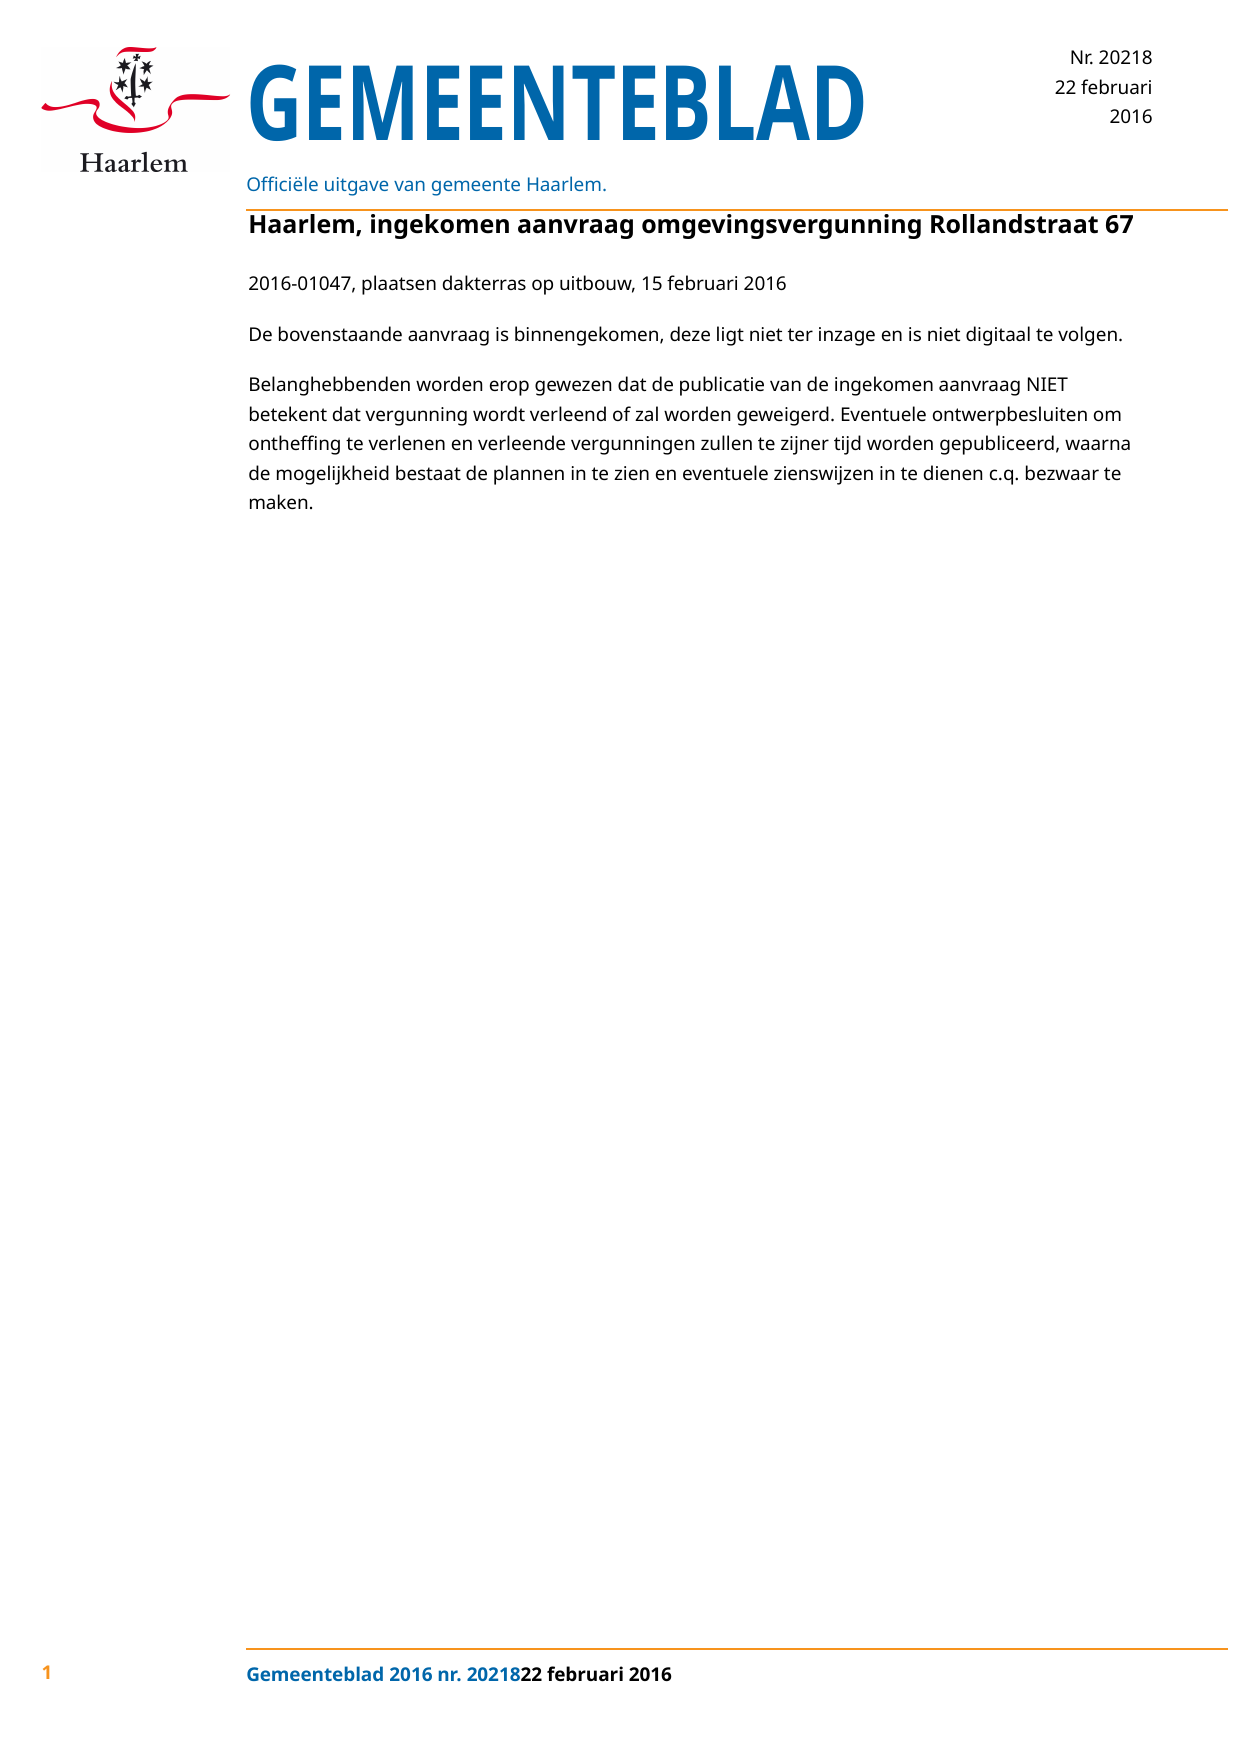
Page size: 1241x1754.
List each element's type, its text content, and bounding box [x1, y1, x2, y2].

text De bovenstaande aanvraag is binnengekomen, deze ligt niet ter inzage en is niet digitaal te volgen. [248, 321, 1152, 346]
text 2016-01047, plaatsen dakterras op uitbouw, 15 februari 2016 [248, 270, 1152, 296]
text Belanghebbenden worden erop gewezen dat de publicatie van de ingekomen aanvraag NIET betekent dat vergunning wordt verleend of zal worden geweigerd. Eventuele ontwerpbesluiten om ontheffing te verlenen en verleende vergunningen zullen te zijner tijd worden gepubliceerd, waarna de mogelijkheid bestaat de plannen in te zien en eventuele zienswijzen in te dienen c.q. bezwaar te maken. [248, 371, 1152, 515]
text Haarlem, ingekomen aanvraag omgevingsvergunning Rollandstraat 67 [248, 211, 1152, 241]
picture [41, 47, 231, 172]
